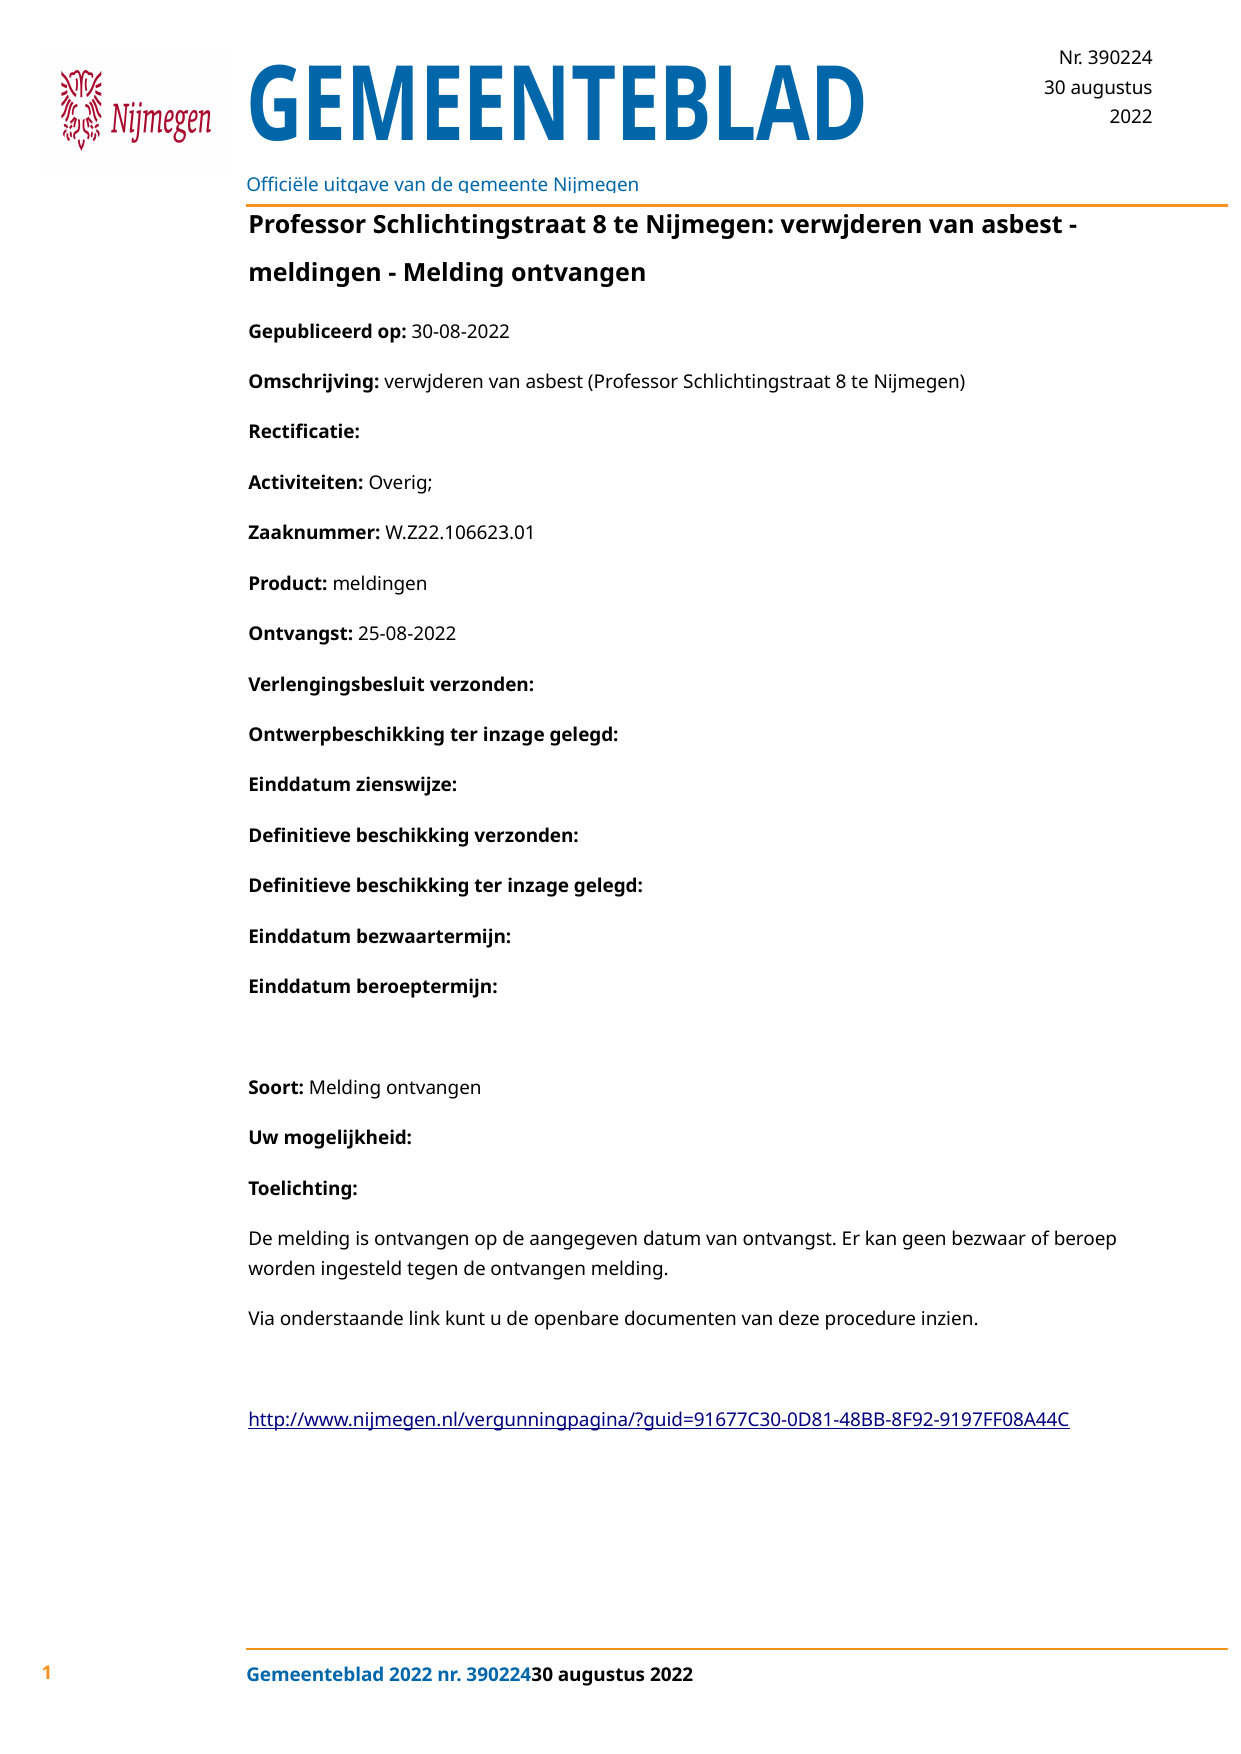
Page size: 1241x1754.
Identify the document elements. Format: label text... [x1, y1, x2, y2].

text Rectificatie: [248, 419, 1152, 444]
text Definitieve beschikking verzonden: [248, 822, 1152, 848]
text Toelichting: [248, 1175, 1152, 1201]
text Via onderstaande link kunt u de openbare documenten van deze procedure inzien. [248, 1305, 1152, 1331]
text De melding is ontvangen op de aangegeven datum van ontvangst. Er kan geen bezwaar of beroep worden ingesteld tegen de ontvangen melding. [248, 1225, 1152, 1281]
text Ontwerpbeschikking ter inzage gelegd: [248, 721, 1152, 747]
text Activiteiten: Overig; [248, 469, 1152, 495]
text Ontvangst: 25-08-2022 [248, 620, 1152, 646]
text Soort: Melding ontvangen [248, 1074, 1152, 1100]
picture [41, 47, 231, 172]
text Zaaknummer: W.Z22.106623.01 [248, 519, 1152, 545]
text Verlengingsbesluit verzonden: [248, 671, 1152, 697]
text Einddatum zienswijze: [248, 772, 1152, 797]
text Einddatum bezwaartermijn: [248, 923, 1152, 949]
text Einddatum beroeptermijn: [248, 973, 1152, 999]
text http://www.nijmegen.nl/vergunningpagina/?guid=91677C30-0D81-48BB-8F92-9197FF08A44C [248, 1406, 1152, 1432]
text Omschrijving: verwjderen van asbest (Professor Schlichtingstraat 8 te Nijmegen) [248, 368, 1152, 394]
text Definitieve beschikking ter inzage gelegd: [248, 872, 1152, 898]
text Product: meldingen [248, 570, 1152, 596]
text Gepubliceerd op: 30-08-2022 [248, 318, 1152, 344]
text Professor Schlichtingstraat 8 te Nijmegen: verwjderen van asbest - meldingen - Melding ontvangen [248, 207, 1152, 288]
text Uw mogelijkheid: [248, 1124, 1152, 1150]
